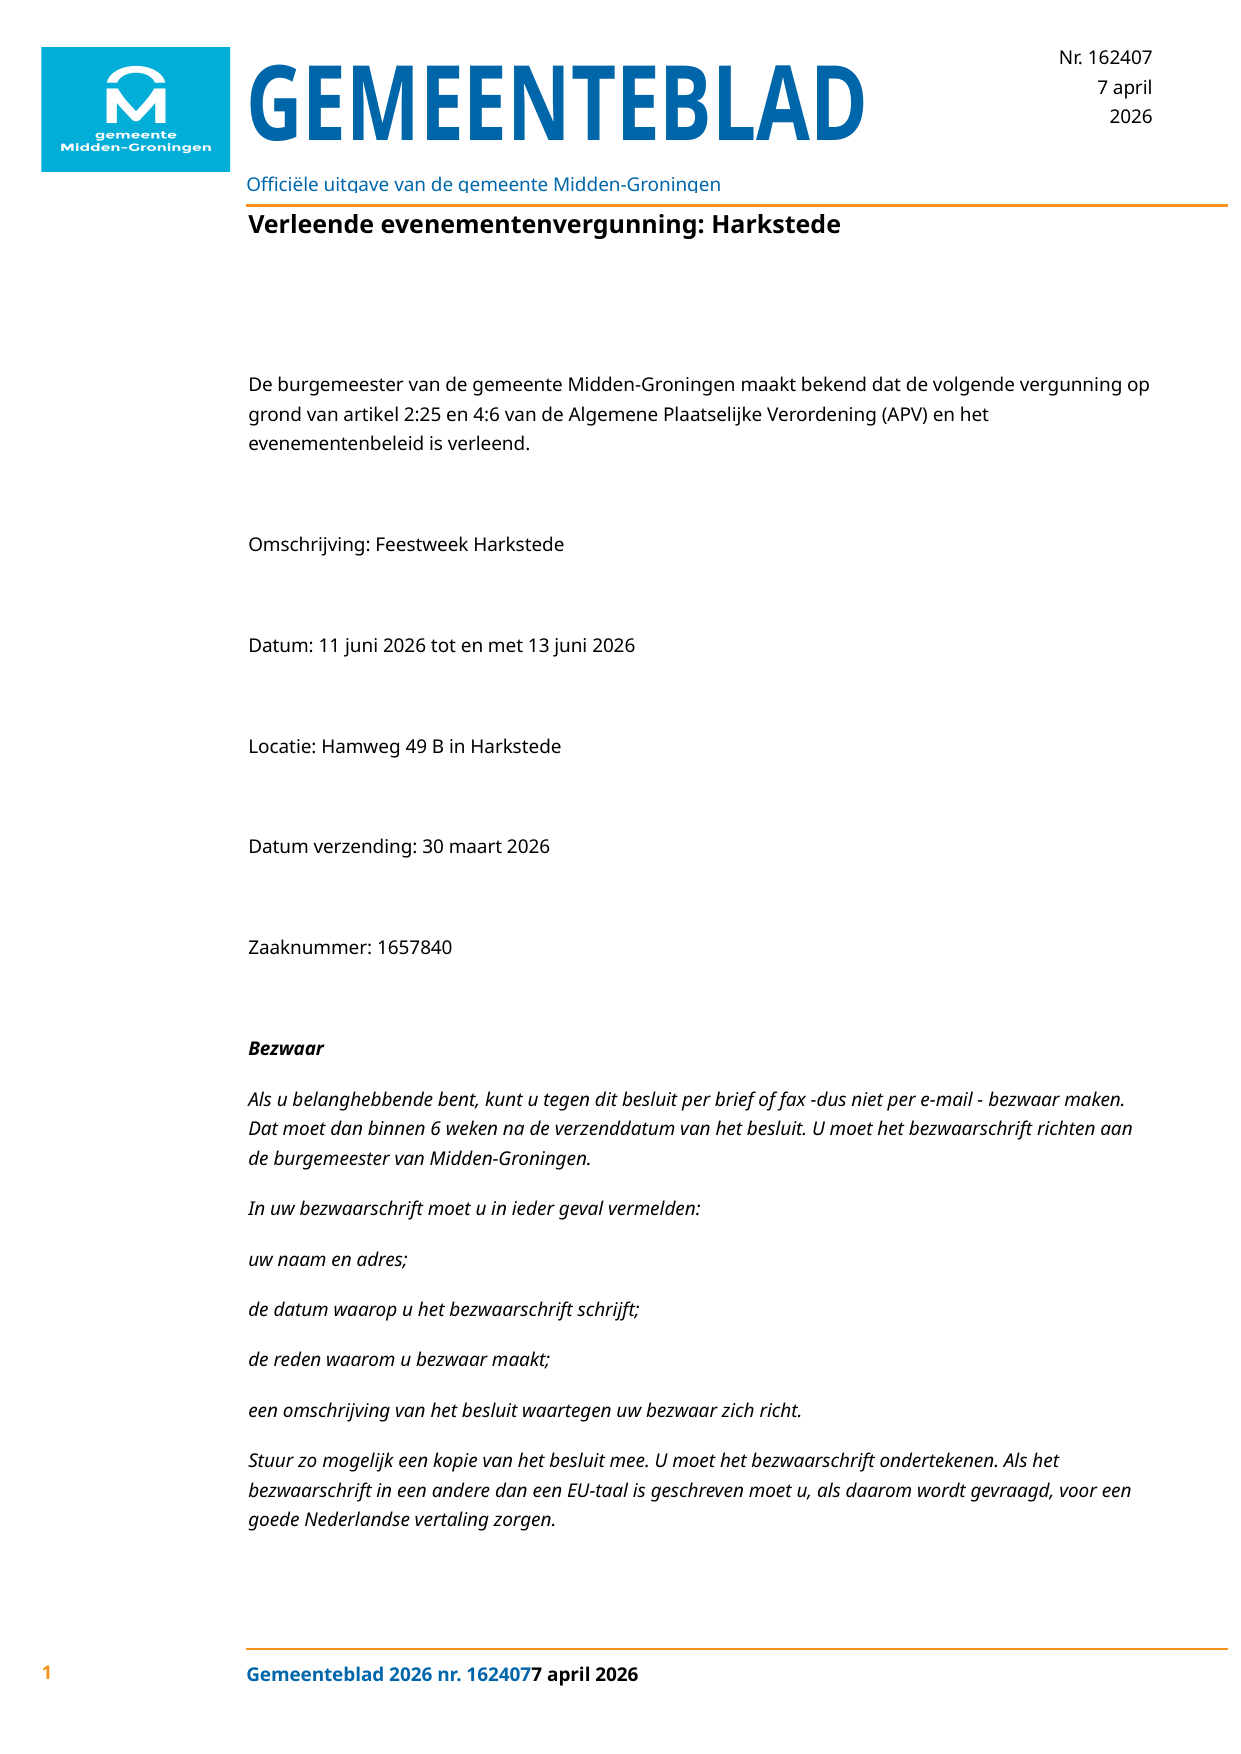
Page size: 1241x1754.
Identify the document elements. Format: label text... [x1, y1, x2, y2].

text de datum waarop u het bezwaarschrift schrijft; [248, 1296, 1152, 1322]
picture [107, 89, 165, 122]
text een omschrijving van het besluit waartegen uw bezwaar zich richt. [248, 1397, 1152, 1423]
text In uw bezwaarschrift moet u in ieder geval vermelden: [248, 1195, 1152, 1221]
text de reden waarom u bezwaar maakt; [248, 1347, 1152, 1372]
text Locatie: Hamweg 49 B in Harkstede [248, 733, 1152, 758]
text Zaaknummer: 1657840 [248, 934, 1152, 960]
text De burgemeester van de gemeente Midden-Groningen maakt bekend dat de volgende vergunning op grond van artikel 2:25 en 4:6 van de Algemene Plaatselijke Verordening (APV) en het evenementenbeleid is verleend. [248, 371, 1152, 456]
text Datum: 11 juni 2026 tot en met 13 juni 2026 [248, 632, 1152, 658]
text Stuur zo mogelijk een kopie van het besluit mee. U moet het bezwaarschrift ondertekenen. Als het bezwaarschrift in een andere dan een EU-taal is geschreven moet u, als daarom wordt gevraagd, voor een goede Nederlandse vertaling zorgen. [248, 1447, 1152, 1532]
text Verleende evenementenvergunning: Harkstede [248, 207, 1152, 241]
picture [108, 66, 164, 82]
text Omschrijving: Feestweek Harkstede [248, 531, 1152, 557]
text Bezwaar [248, 1035, 1152, 1061]
picture [184, 146, 190, 153]
text Als u belanghebbende bent, kunt u tegen dit besluit per brief of fax -dus niet per e-mail - bezwaar maken. Dat moet dan binnen 6 weken na de verzenddatum van het besluit. U moet het bezwaarschrift richten aan de burgemeester van Midden-Groningen. [248, 1086, 1152, 1171]
text uw naam en adres; [248, 1246, 1152, 1271]
text Datum verzending: 30 maart 2026 [248, 834, 1152, 859]
